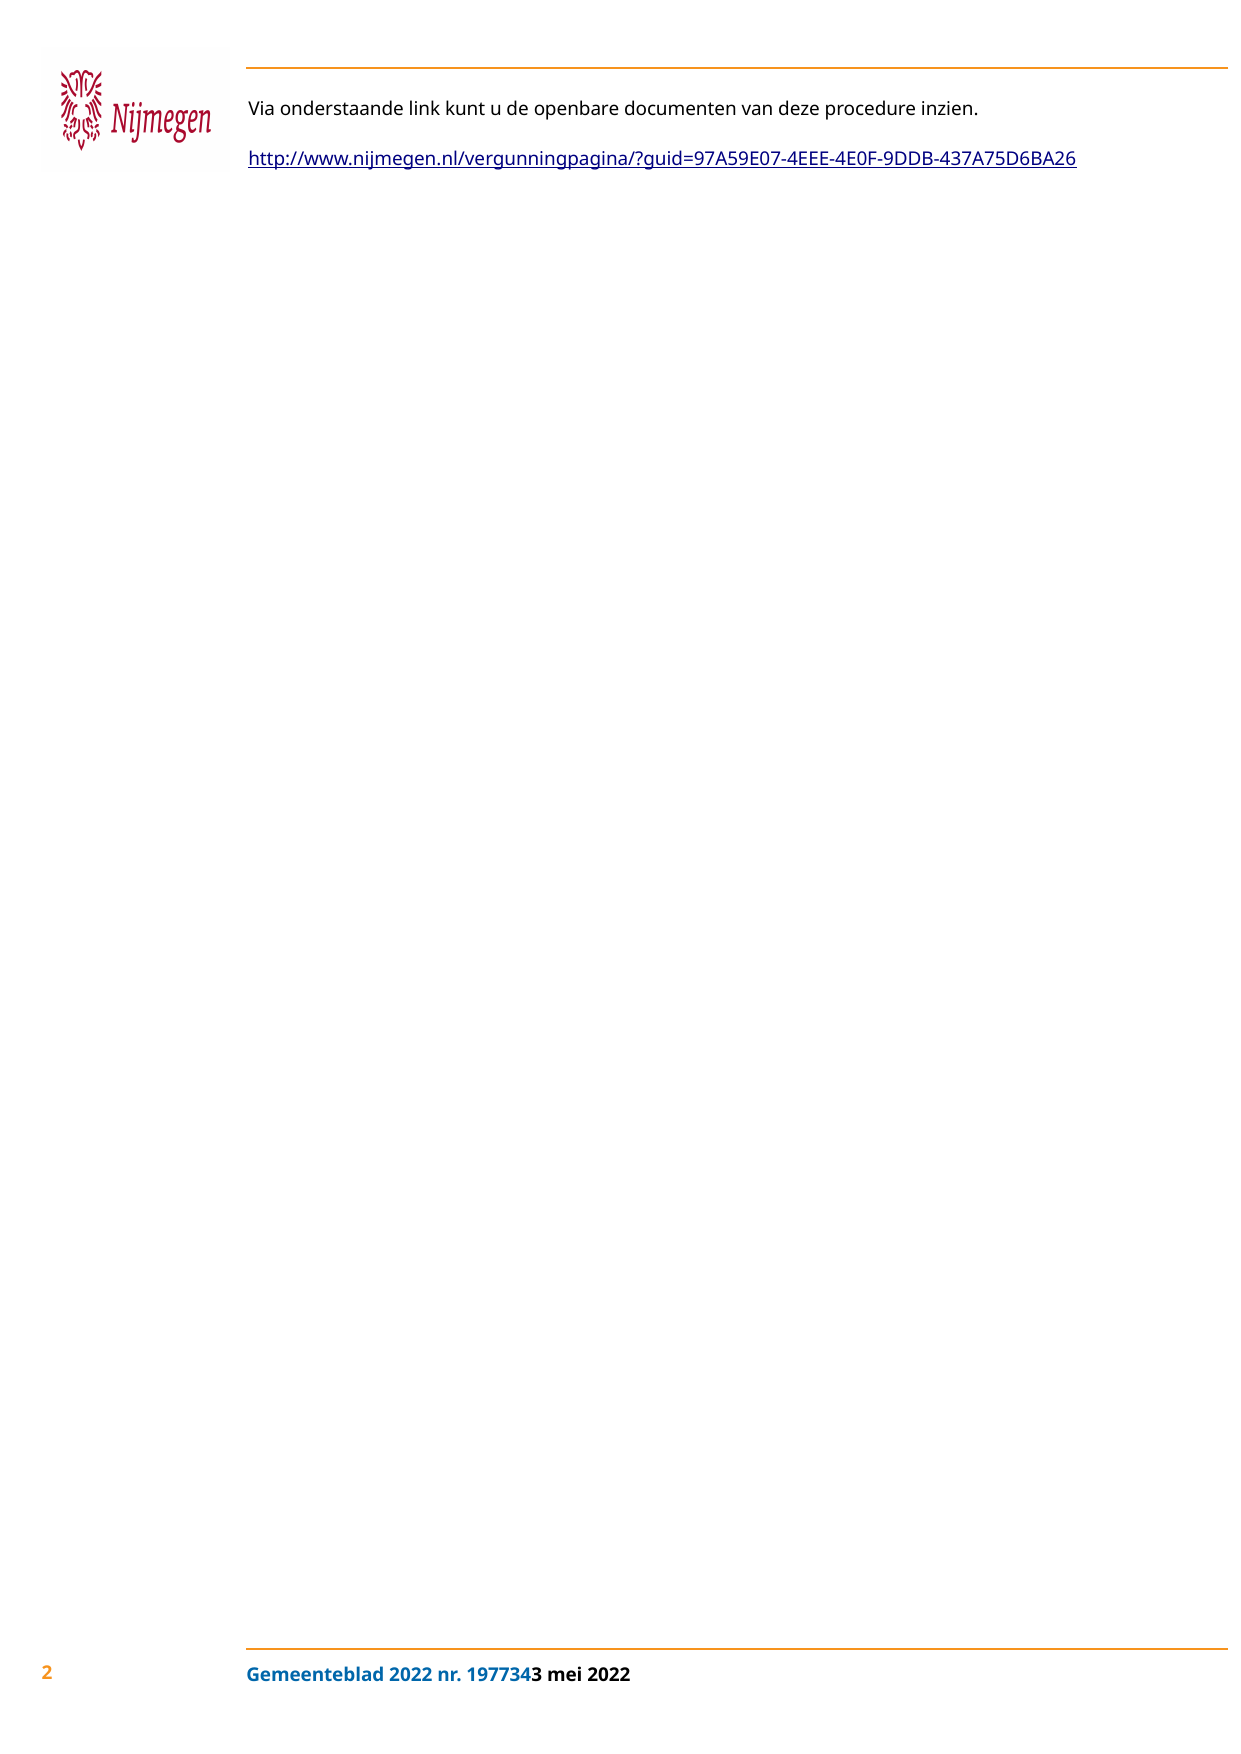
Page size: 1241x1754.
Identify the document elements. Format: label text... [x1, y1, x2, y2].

picture [41, 47, 231, 172]
text Via onderstaande link kunt u de openbare documenten van deze procedure inzien. [248, 95, 1152, 121]
text http://www.nijmegen.nl/vergunningpagina/?guid=97A59E07-4EEE-4E0F-9DDB-437A75D6BA26 [248, 145, 1152, 171]
